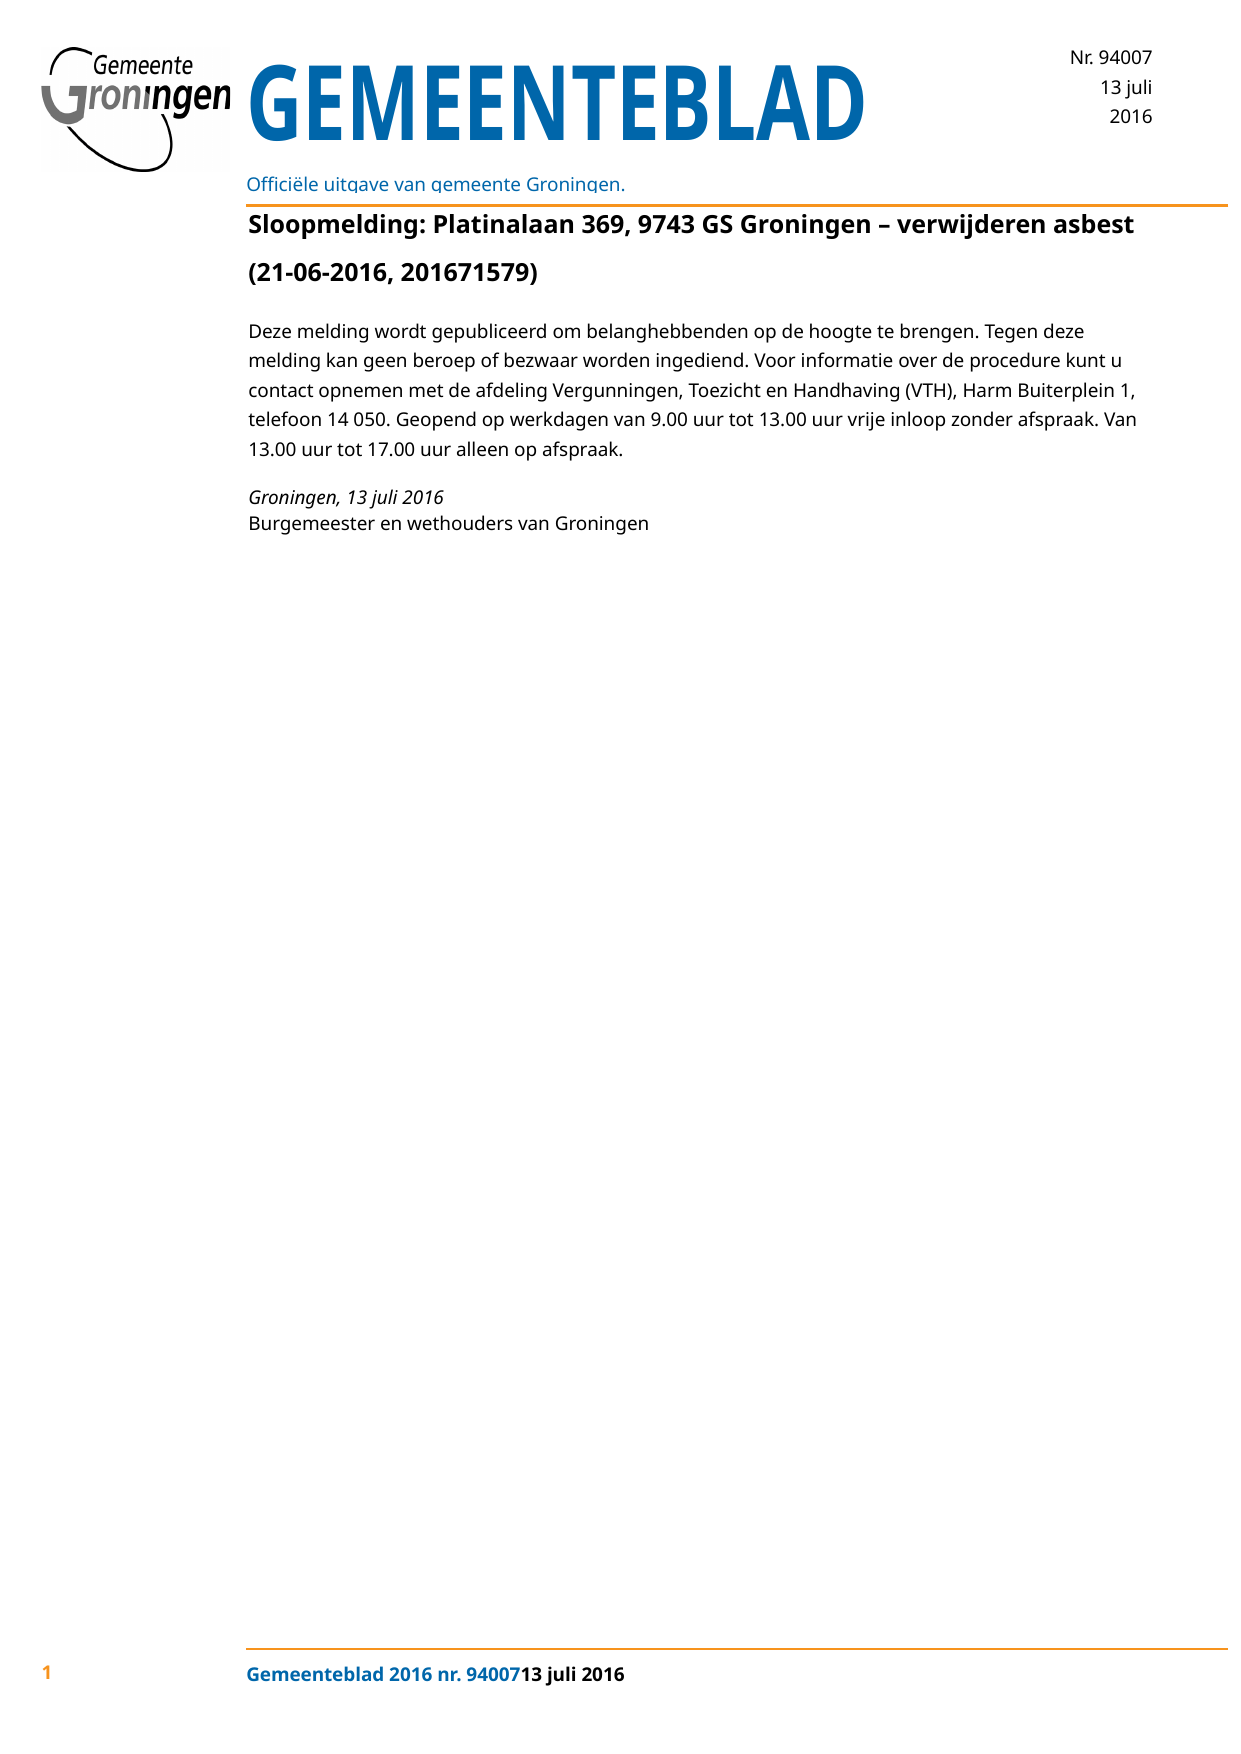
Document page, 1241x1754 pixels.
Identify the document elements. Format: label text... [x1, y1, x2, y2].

text Burgemeester en wethouders van Groningen [248, 510, 1152, 536]
text Deze melding wordt gepubliceerd om belanghebbenden op de hoogte te brengen. Tegen deze melding kan geen beroep of bezwaar worden ingediend. Voor informatie over de procedure kunt u contact opnemen met de afdeling Vergunningen, Toezicht en Handhaving (VTH), Harm Buiterplein 1, telefoon 14 050. Geopend op werkdagen van 9.00 uur tot 13.00 uur vrije inloop zonder afspraak. Van 13.00 uur tot 17.00 uur alleen op afspraak. [248, 318, 1152, 462]
text Groningen, 13 juli 2016 [248, 484, 1152, 510]
picture [41, 47, 231, 172]
text Sloopmelding: Platinalaan 369, 9743 GS Groningen – verwijderen asbest (21-06-2016, 201671579) [248, 207, 1152, 288]
